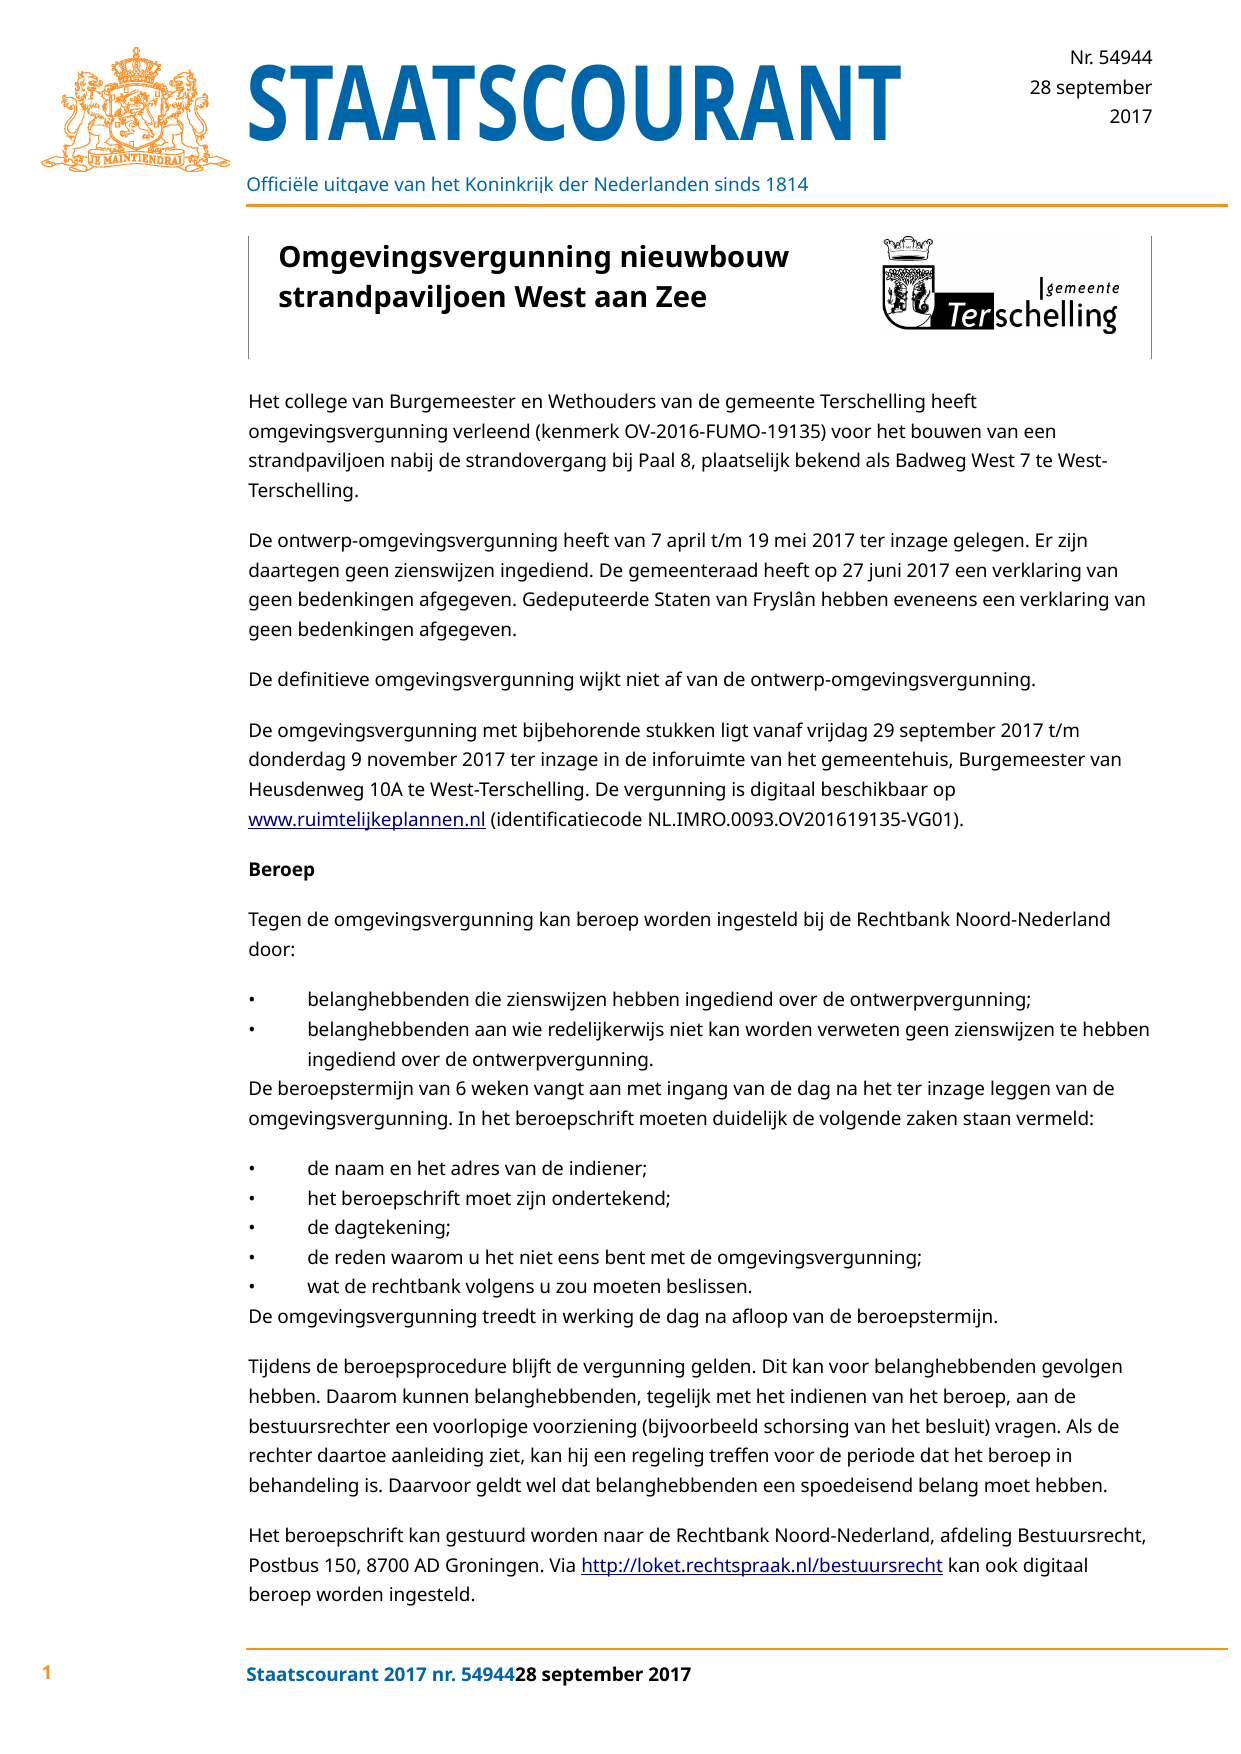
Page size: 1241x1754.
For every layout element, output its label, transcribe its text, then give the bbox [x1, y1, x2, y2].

list de reden waarom u het niet eens bent met de omgevingsvergunning; [248, 1244, 1152, 1270]
text Beroep [248, 856, 1152, 882]
list het beroepschrift moet zijn ondertekend; [248, 1185, 1152, 1211]
text Het beroepschrift kan gestuurd worden naar de Rechtbank Noord-Nederland, afdeling Bestuursrecht, Postbus 150, 8700 AD Groningen. Via http://loket.rechtspraak.nl/bestuursrecht kan ook digitaal beroep worden ingesteld. [248, 1522, 1152, 1607]
text Tegen de omgevingsvergunning kan beroep worden ingesteld bij de Rechtbank Noord-Nederland door: [248, 907, 1152, 962]
list belanghebbenden aan wie redelijkerwijs niet kan worden verweten geen zienswijzen te hebben ingediend over de ontwerpvergunning. [248, 1016, 1152, 1072]
text De beroepstermijn van 6 weken vangt aan met ingang van de dag na het ter inzage leggen van de omgevingsvergunning. In het beroepschrift moeten duidelijk de volgende zaken staan vermeld: [248, 1075, 1152, 1131]
text De ontwerp-omgevingsvergunning heeft van 7 april t/m 19 mei 2017 ter inzage gelegen. Er zijn daartegen geen zienswijzen ingediend. De gemeenteraad heeft op 27 juni 2017 een verklaring van geen bedenkingen afgegeven. Gedeputeerde Staten van Fryslân hebben eveneens een verklaring van geen bedenkingen afgegeven. [248, 527, 1152, 642]
list de naam en het adres van de indiener; [248, 1155, 1152, 1181]
list de dagtekening; [248, 1214, 1152, 1240]
text Tijdens de beroepsprocedure blijft de vergunning gelden. Dit kan voor belanghebbenden gevolgen hebben. Daarom kunnen belanghebbenden, tegelijk met het indienen van het beroep, aan de bestuursrechter een voorlopige voorziening (bijvoorbeeld schorsing van het besluit) vragen. Als de rechter daartoe aanleiding ziet, kan hij een regeling treffen voor de periode dat het beroep in behandeling is. Daarvoor geldt wel dat belanghebbenden een spoedeisend belang moet hebben. [248, 1354, 1152, 1498]
list wat de rechtbank volgens u zou moeten beslissen. [248, 1274, 1152, 1299]
picture [882, 236, 1119, 334]
list belanghebbenden die zienswijzen hebben ingediend over de ontwerpvergunning; [248, 987, 1152, 1012]
picture [41, 47, 231, 172]
text Het college van Burgemeester en Wethouders van de gemeente Terschelling heeft omgevingsvergunning verleend (kenmerk OV-2016-FUMO-19135) voor het bouwen van een strandpaviljoen nabij de strandovergang bij Paal 8, plaatselijk bekend als Badweg West 7 te West-Terschelling. [248, 388, 1152, 503]
text De omgevingsvergunning treedt in werking de dag na afloop van de beroepstermijn. [248, 1303, 1152, 1329]
text De omgevingsvergunning met bijbehorende stukken ligt vanaf vrijdag 29 september 2017 t/m donderdag 9 november 2017 ter inzage in de inforuimte van het gemeentehuis, Burgemeester van Heusdenweg 10A te West-Terschelling. De vergunning is digitaal beschikbaar op www.ruimtelijkeplannen.nl (identificatiecode NL.IMRO.0093.OV201619135-VG01). [248, 717, 1152, 832]
text De definitieve omgevingsvergunning wijkt niet af van de ontwerp-omgevingsvergunning. [248, 667, 1152, 692]
table_header [850, 236, 1151, 359]
table_header Omgevingsvergunning nieuwbouw strandpaviljoen West aan Zee [249, 236, 850, 359]
